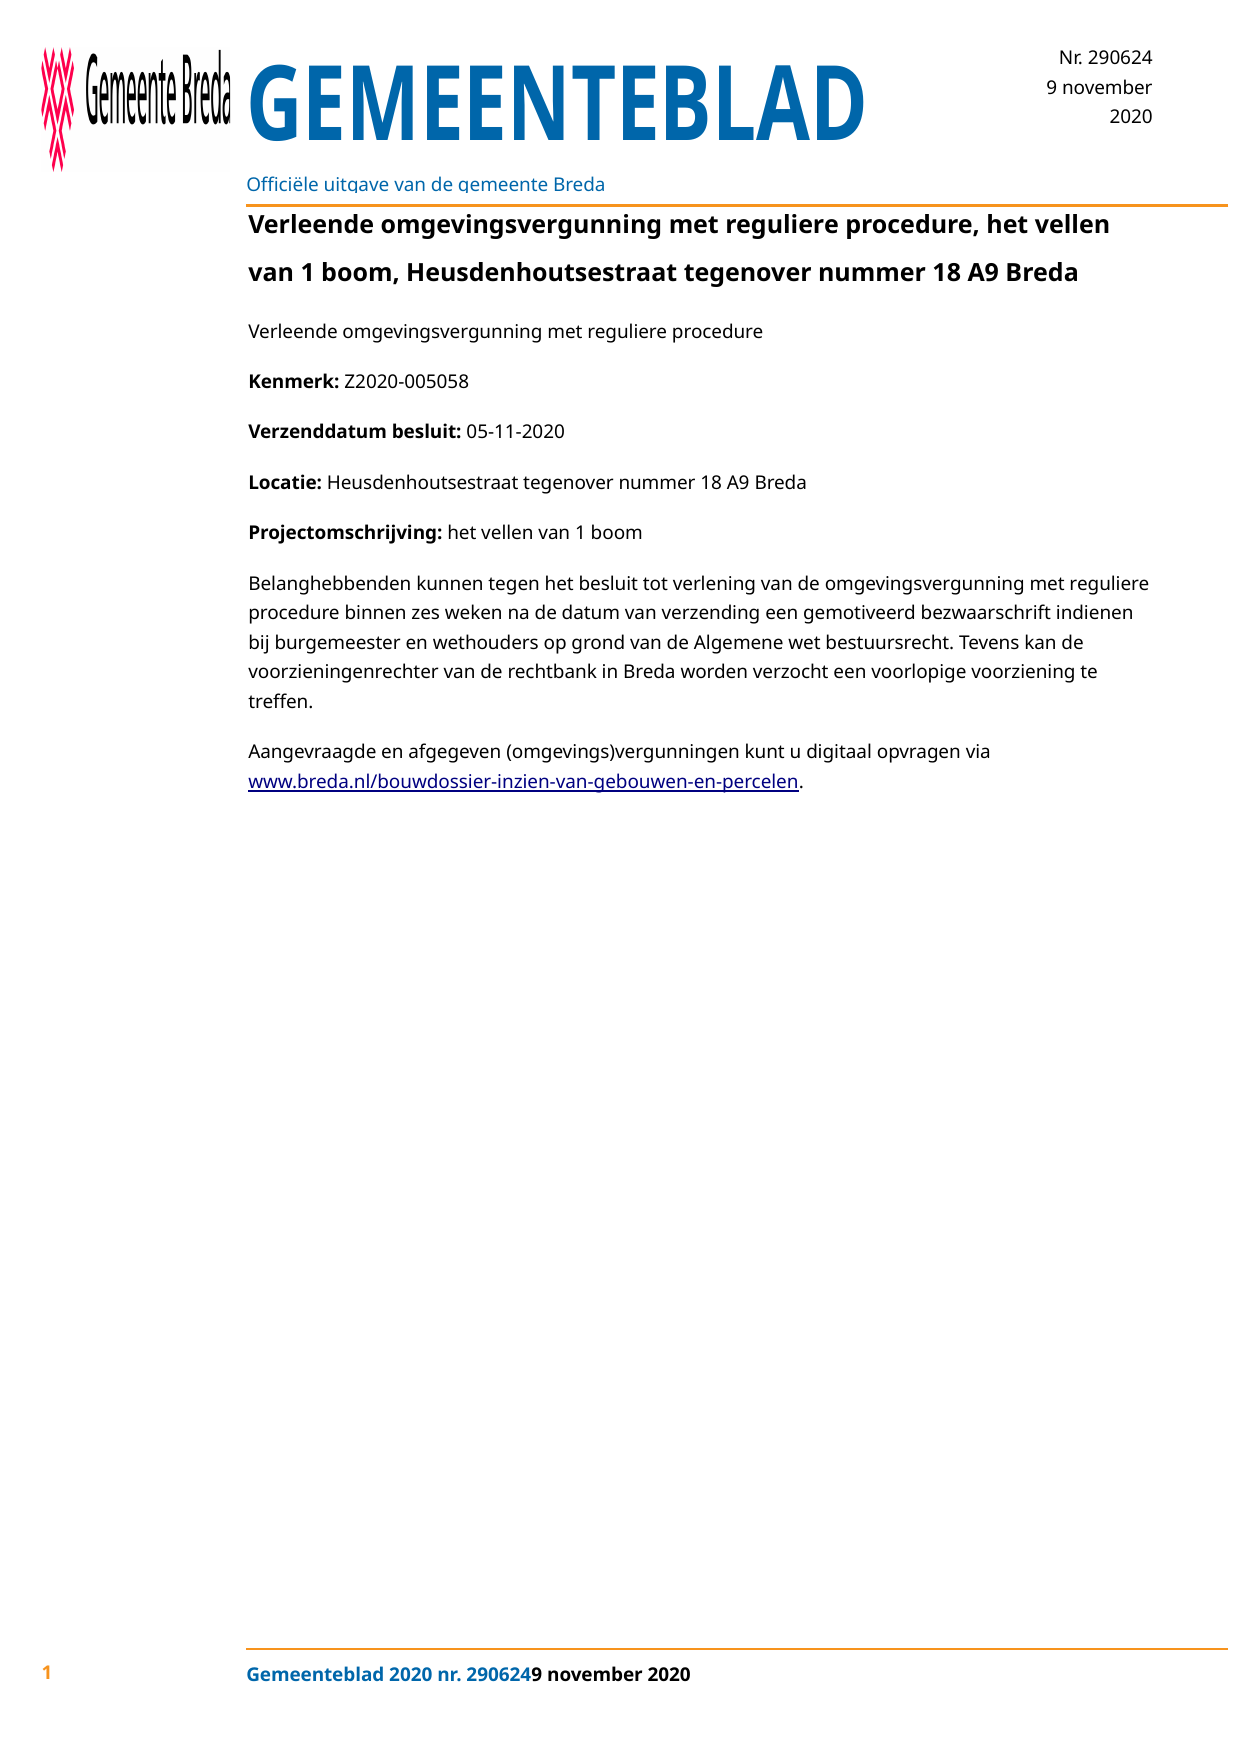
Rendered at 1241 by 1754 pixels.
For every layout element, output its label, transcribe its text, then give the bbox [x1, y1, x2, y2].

text Verleende omgevingsvergunning met reguliere procedure [248, 318, 1152, 344]
text Verleende omgevingsvergunning met reguliere procedure, het vellen van 1 boom, Heusdenhoutsestraat tegenover nummer 18 A9 Breda [248, 207, 1152, 288]
text Projectomschrijving: het vellen van 1 boom [248, 519, 1152, 545]
text Aangevraagde en afgegeven (omgevings)vergunningen kunt u digitaal opvragen via www.breda.nl/bouwdossier-inzien-van-gebouwen-en-percelen. [248, 739, 1152, 794]
text Belanghebbenden kunnen tegen het besluit tot verlening van de omgevingsvergunning met reguliere procedure binnen zes weken na de datum van verzending een gemotiveerd bezwaarschrift indienen bij burgemeester en wethouders op grond van de Algemene wet bestuursrecht. Tevens kan de voorzieningenrechter van de rechtbank in Breda worden verzocht een voorlopige voorziening te treffen. [248, 570, 1152, 714]
text Verzenddatum besluit: 05-11-2020 [248, 419, 1152, 444]
text Locatie: Heusdenhoutsestraat tegenover nummer 18 A9 Breda [248, 469, 1152, 495]
text Kenmerk: Z2020-005058 [248, 368, 1152, 394]
picture [41, 47, 231, 172]
